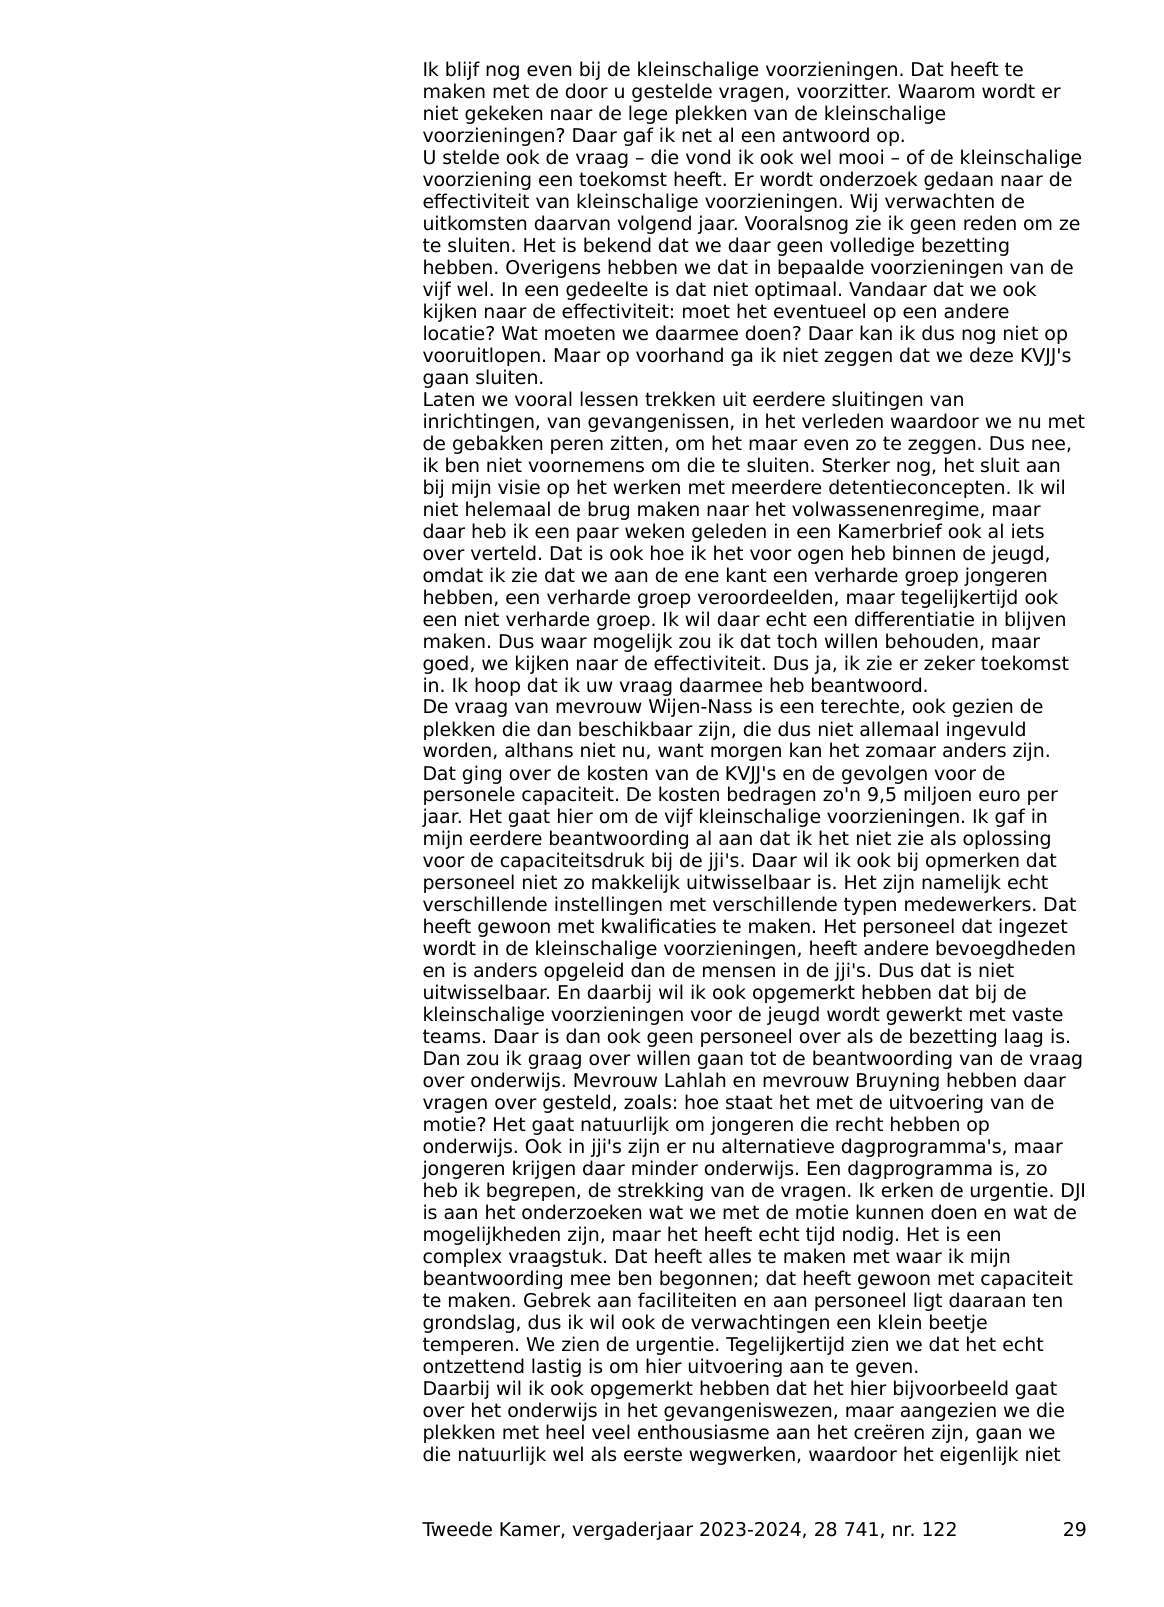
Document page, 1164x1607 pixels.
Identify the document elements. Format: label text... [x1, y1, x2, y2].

text Laten we vooral lessen trekken uit eerdere sluitingen van inrichtingen, van gevangenissen, in het verleden waardoor we nu met de gebakken peren zitten, om het maar even zo te zeggen. Dus nee, ik ben niet voornemens om die te sluiten. Sterker nog, het sluit aan bij mijn visie op het werken met meerdere detentieconcepten. Ik wil niet helemaal de brug maken naar het volwassenenregime, maar daar heb ik een paar weken geleden in een Kamerbrief ook al iets over verteld. Dat is ook hoe ik het voor ogen heb binnen de jeugd, omdat ik zie dat we aan de ene kant een verharde groep jongeren hebben, een verharde groep veroordeelden, maar tegelijkertijd ook een niet verharde groep. Ik wil daar echt een differentiatie in blijven maken. Dus waar mogelijk zou ik dat toch willen behouden, maar goed, we kijken naar de effectiviteit. Dus ja, ik zie er zeker toekomst in. Ik hoop dat ik uw vraag daarmee heb beantwoord. [422, 389, 1087, 696]
text Dan zou ik graag over willen gaan tot de beantwoording van de vraag over onderwijs. Mevrouw Lahlah en mevrouw Bruyning hebben daar vragen over gesteld, zoals: hoe staat het met de uitvoering van de motie? Het gaat natuurlijk om jongeren die recht hebben op onderwijs. Ook in jji's zijn er nu alternatieve dagprogramma's, maar jongeren krijgen daar minder onderwijs. Een dagprogramma is, zo heb ik begrepen, de strekking van de vragen. Ik erken de urgentie. DJI is aan het onderzoeken wat we met de motie kunnen doen en wat de mogelijkheden zijn, maar het heeft echt tijd nodig. Het is een complex vraagstuk. Dat heeft alles te maken met waar ik mijn beantwoording mee ben begonnen; dat heeft gewoon met capaciteit te maken. Gebrek aan faciliteiten en aan personeel ligt daaraan ten grondslag, dus ik wil ook de verwachtingen een klein beetje temperen. We zien de urgentie. Tegelijkertijd zien we dat het echt ontzettend lastig is om hier uitvoering aan te geven. [422, 1048, 1087, 1378]
text De vraag van mevrouw Wijen-Nass is een terechte, ook gezien de plekken die dan beschikbaar zijn, die dus niet allemaal ingevuld worden, althans niet nu, want morgen kan het zomaar anders zijn. Dat ging over de kosten van de KVJJ's en de gevolgen voor de personele capaciteit. De kosten bedragen zo'n 9,5 miljoen euro per jaar. Het gaat hier om de vijf kleinschalige voorzieningen. Ik gaf in mijn eerdere beantwoording al aan dat ik het niet zie als oplossing voor de capaciteitsdruk bij de jji's. Daar wil ik ook bij opmerken dat personeel niet zo makkelijk uitwisselbaar is. Het zijn namelijk echt verschillende instellingen met verschillende typen medewerkers. Dat heeft gewoon met kwalificaties te maken. Het personeel dat ingezet wordt in de kleinschalige voorzieningen, heeft andere bevoegdheden en is anders opgeleid dan de mensen in de jji's. Dus dat is niet uitwisselbaar. En daarbij wil ik ook opgemerkt hebben dat bij de kleinschalige voorzieningen voor de jeugd wordt gewerkt met vaste teams. Daar is dan ook geen personeel over als de bezetting laag is. [422, 696, 1087, 1048]
text Daarbij wil ik ook opgemerkt hebben dat het hier bijvoorbeeld gaat over het onderwijs in het gevangeniswezen, maar aangezien we die plekken met heel veel enthousiasme aan het creëren zijn, gaan we die natuurlijk wel als eerste wegwerken, waardoor het eigenlijk niet [422, 1378, 1087, 1466]
text Ik blijf nog even bij de kleinschalige voorzieningen. Dat heeft te maken met de door u gestelde vragen, voorzitter. Waarom wordt er niet gekeken naar de lege plekken van de kleinschalige voorzieningen? Daar gaf ik net al een antwoord op. [422, 59, 1087, 147]
text U stelde ook de vraag – die vond ik ook wel mooi – of de kleinschalige voorziening een toekomst heeft. Er wordt onderzoek gedaan naar de effectiviteit van kleinschalige voorzieningen. Wij verwachten de uitkomsten daarvan volgend jaar. Vooralsnog zie ik geen reden om ze te sluiten. Het is bekend dat we daar geen volledige bezetting hebben. Overigens hebben we dat in bepaalde voorzieningen van de vijf wel. In een gedeelte is dat niet optimaal. Vandaar dat we ook kijken naar de effectiviteit: moet het eventueel op een andere locatie? Wat moeten we daarmee doen? Daar kan ik dus nog niet op vooruitlopen. Maar op voorhand ga ik niet zeggen dat we deze KVJJ's gaan sluiten. [422, 147, 1087, 389]
